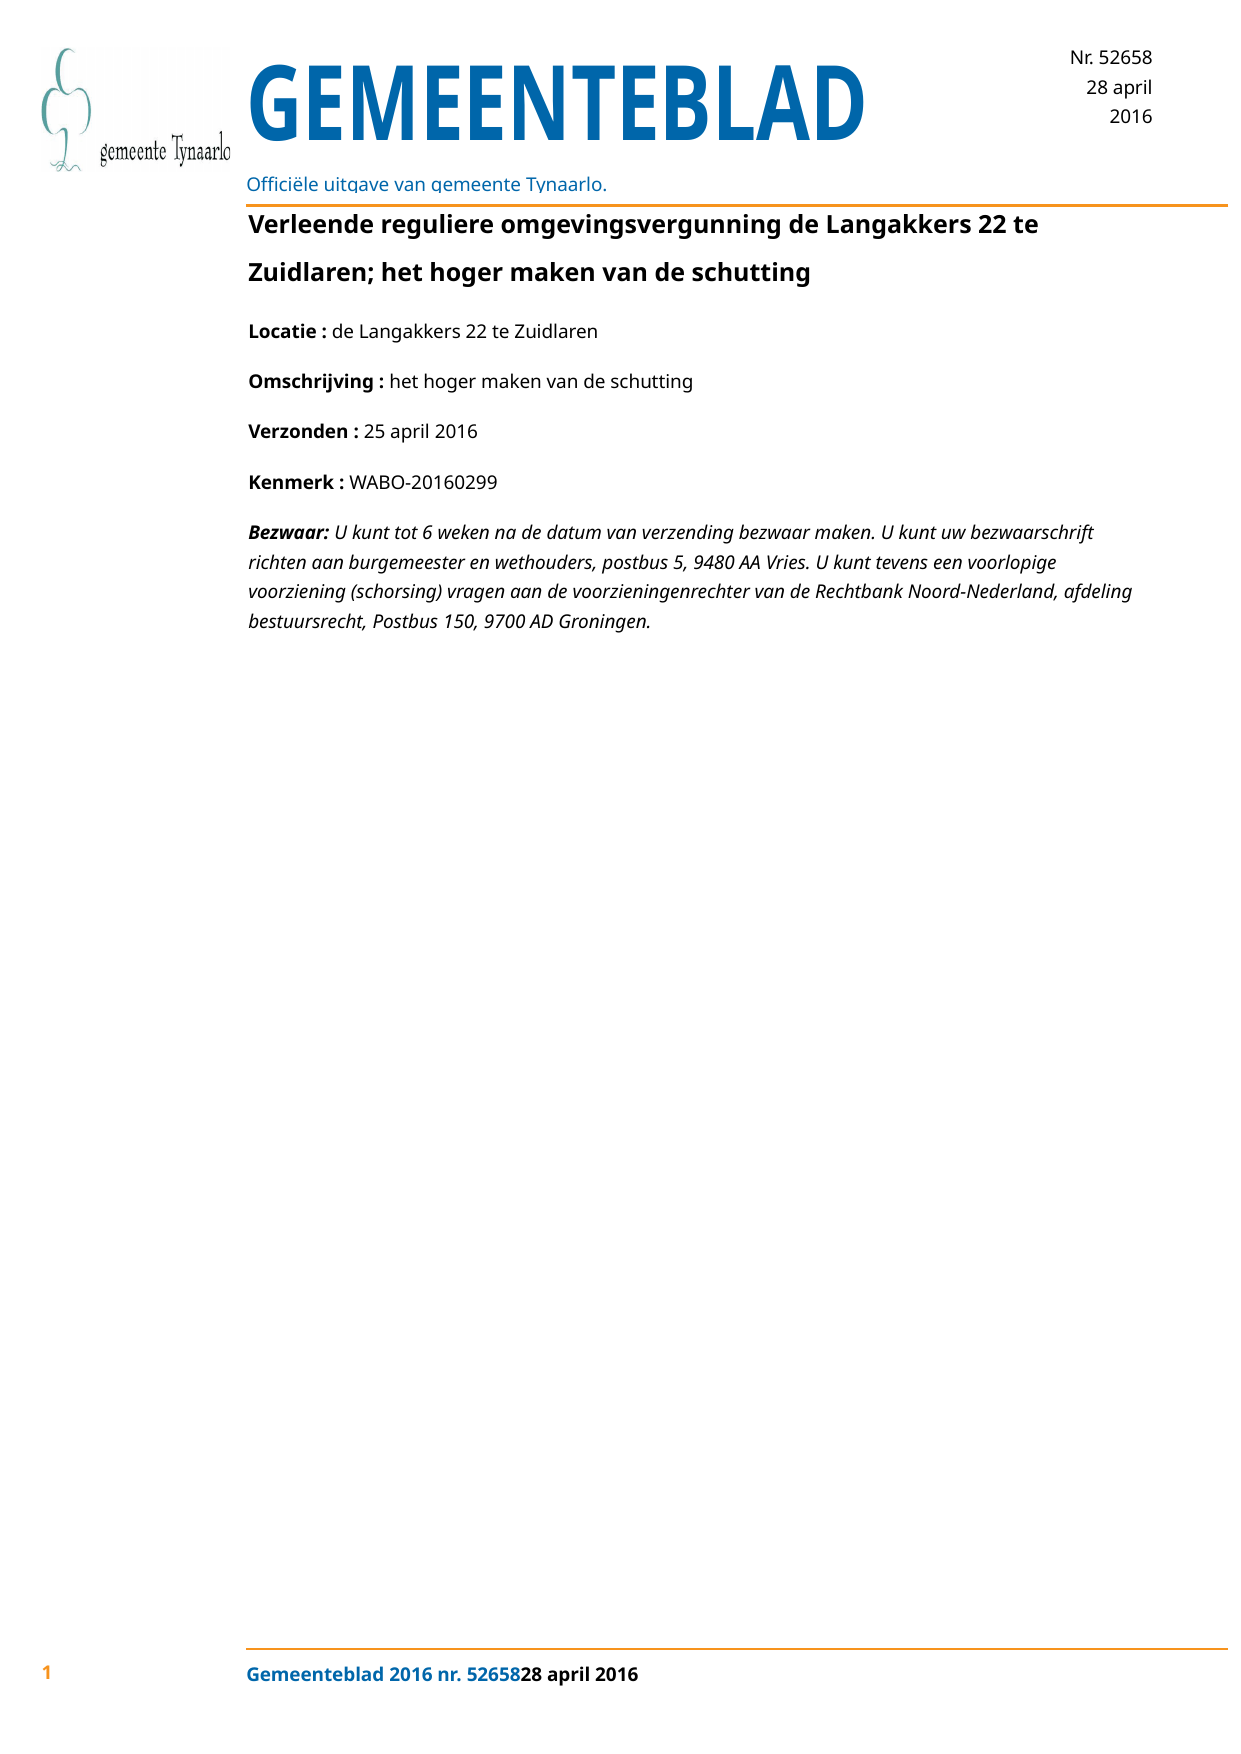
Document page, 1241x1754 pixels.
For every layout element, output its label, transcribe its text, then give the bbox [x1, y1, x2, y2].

text Locatie : de Langakkers 22 te Zuidlaren [248, 318, 1152, 344]
text Bezwaar: U kunt tot 6 weken na de datum van verzending bezwaar maken. U kunt uw bezwaarschrift richten aan burgemeester en wethouders, postbus 5, 9480 AA Vries. U kunt tevens een voorlopige voorziening (schorsing) vragen aan de voorzieningenrechter van de Rechtbank Noord-Nederland, afdeling bestuursrecht, Postbus 150, 9700 AD Groningen. [248, 519, 1152, 634]
text Kenmerk : WABO-20160299 [248, 469, 1152, 495]
text Verzonden : 25 april 2016 [248, 419, 1152, 444]
text Verleende reguliere omgevingsvergunning de Langakkers 22 te Zuidlaren; het hoger maken van de schutting [248, 207, 1152, 288]
picture [41, 47, 231, 172]
text Omschrijving : het hoger maken van de schutting [248, 368, 1152, 394]
